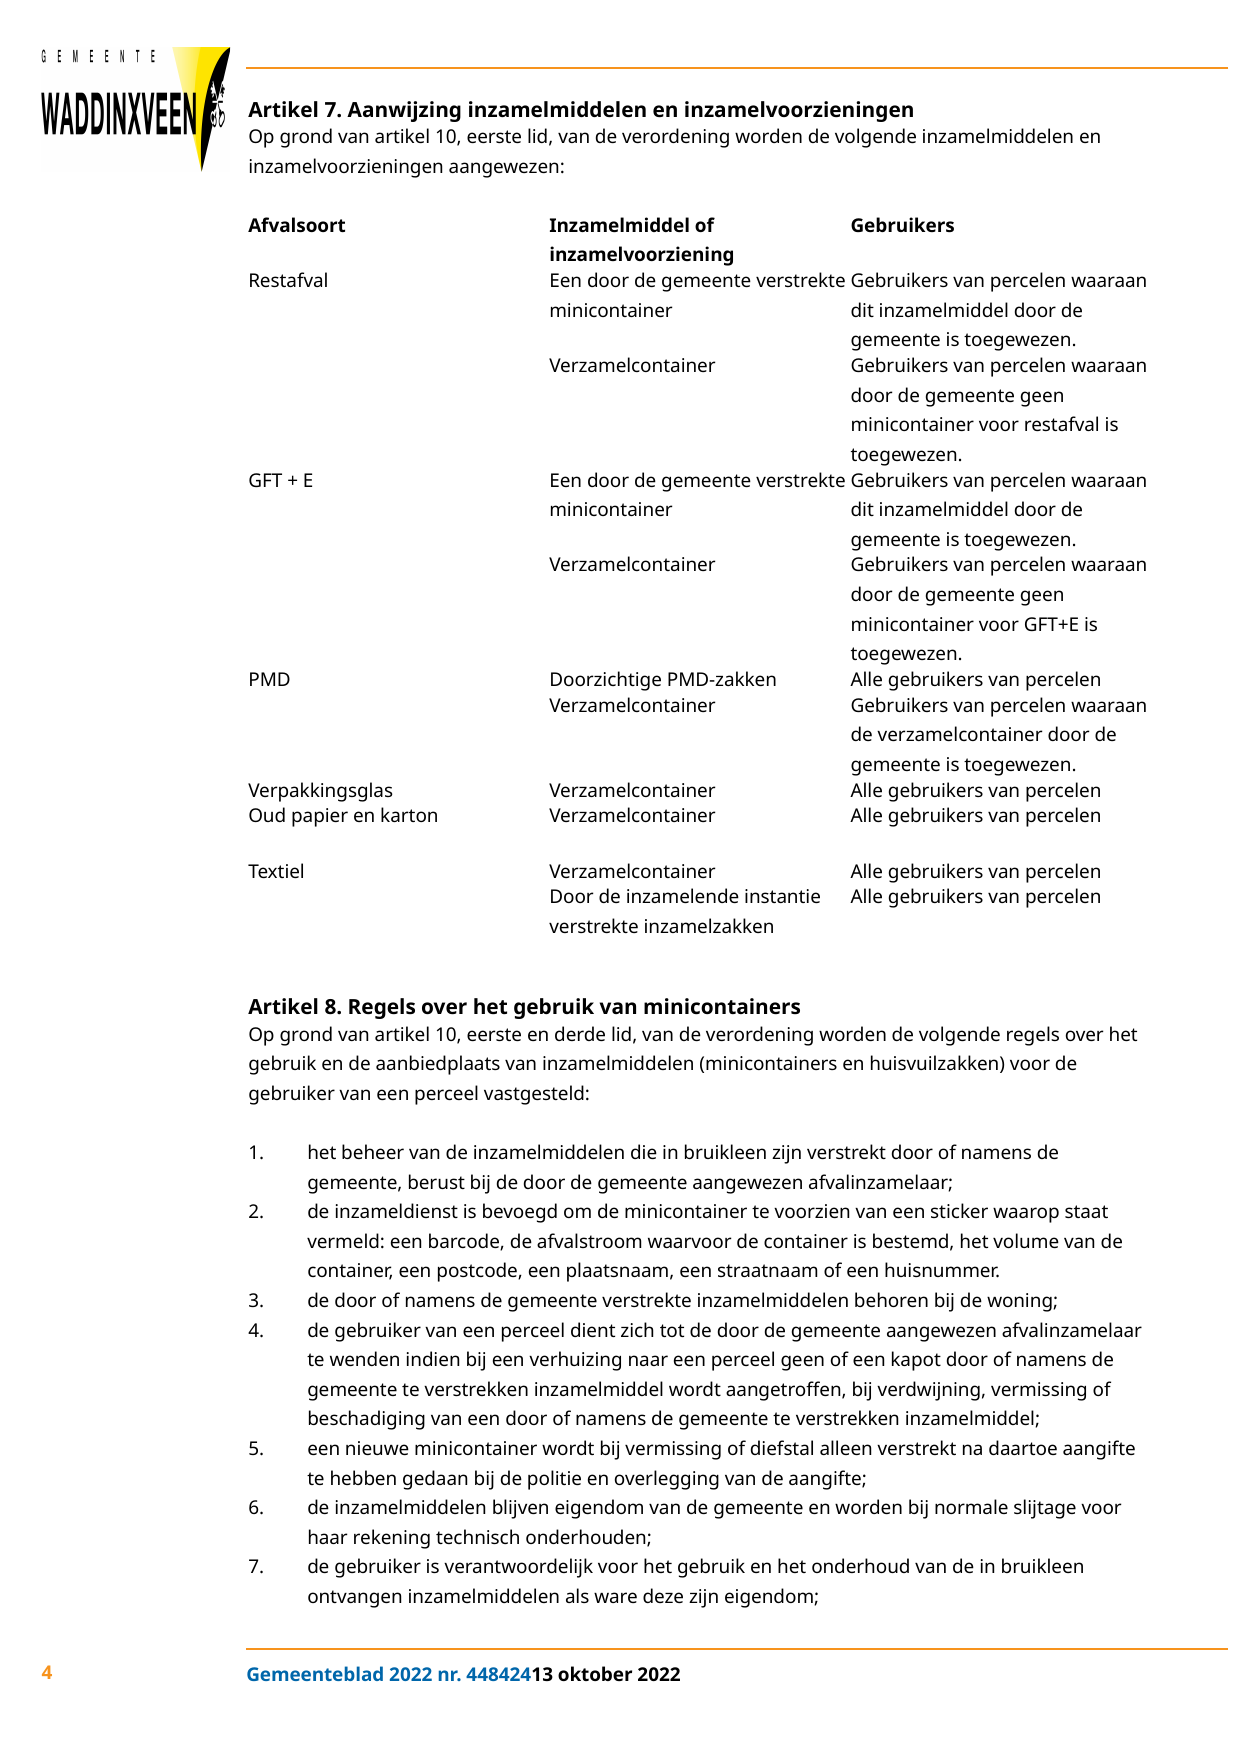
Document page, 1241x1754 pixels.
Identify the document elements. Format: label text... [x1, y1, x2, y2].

table_cell Gebruikers van percelen waaraan de verzamelcontainer door de gemeente is toegewezen. [850, 692, 1152, 777]
list de gebruiker is verantwoordelijk voor het gebruik en het onderhoud van de in bruikleen ontvangen inzamelmiddelen als ware deze zijn eigendom; [248, 1553, 1152, 1609]
table_header Inzamelmiddel of inzamelvoorziening [549, 212, 850, 267]
table_cell [248, 352, 549, 467]
table_cell [248, 884, 549, 939]
picture [41, 47, 231, 172]
table_cell Een door de gemeente verstrekte minicontainer [549, 467, 850, 552]
text Op grond van artikel 10, eerste en derde lid, van de verordening worden de volgende regels over het gebruik en de aanbiedplaats van inzamelmiddelen (minicontainers en huisvuilzakken) voor de gebruiker van een perceel vastgesteld: [248, 1021, 1152, 1106]
table_cell Alle gebruikers van percelen [850, 777, 1152, 802]
list de gebruiker van een perceel dient zich tot de door de gemeente aangewezen afvalinzamelaar te wenden indien bij een verhuizing naar een perceel geen of een kapot door of namens de gemeente te verstrekken inzamelmiddel wordt aangetroffen, bij verdwijning, vermissing of beschadiging van een door of namens de gemeente te verstrekken inzamelmiddel; [248, 1317, 1152, 1431]
table_cell Textiel [248, 858, 549, 883]
table_cell Alle gebruikers van percelen [850, 803, 1152, 858]
text Op grond van artikel 10, eerste lid, van de verordening worden de volgende inzamelmiddelen en inzamelvoorzieningen aangewezen: [248, 123, 1152, 178]
table_header Afvalsoort [248, 212, 549, 267]
list de door of namens de gemeente verstrekte inzamelmiddelen behoren bij de woning; [248, 1287, 1152, 1313]
table_cell Verzamelcontainer [549, 352, 850, 467]
table_cell Verzamelcontainer [549, 858, 850, 883]
table_cell Verzamelcontainer [549, 803, 850, 858]
table_header Gebruikers [850, 212, 1152, 267]
table_cell Een door de gemeente verstrekte minicontainer [549, 268, 850, 352]
text Artikel 7. Aanwijzing inzamelmiddelen en inzamelvoorzieningen [248, 95, 1152, 123]
table_cell Verzamelcontainer [549, 552, 850, 666]
list het beheer van de inzamelmiddelen die in bruikleen zijn verstrekt door of namens de gemeente, berust bij de door de gemeente aangewezen afvalinzamelaar; [248, 1139, 1152, 1194]
table_cell Door de inzamelende instantie verstrekte inzamelzakken [549, 884, 850, 939]
table_cell Gebruikers van percelen waaraan door de gemeente geen minicontainer voor GFT+E is toegewezen. [850, 552, 1152, 666]
list de inzameldienst is bevoegd om de minicontainer te voorzien van een sticker waarop staat vermeld: een barcode, de afvalstroom waarvoor de container is bestemd, het volume van de container, een postcode, een plaatsnaam, een straatnaam of een huisnummer. [248, 1198, 1152, 1283]
table_cell Verzamelcontainer [549, 777, 850, 802]
table_cell Restafval [248, 268, 549, 352]
table_cell Alle gebruikers van percelen [850, 666, 1152, 692]
table_cell Alle gebruikers van percelen [850, 858, 1152, 883]
text Artikel 8. Regels over het gebruik van minicontainers [248, 992, 1152, 1021]
table_cell [248, 692, 549, 777]
list de inzamelmiddelen blijven eigendom van de gemeente en worden bij normale slijtage voor haar rekening technisch onderhouden; [248, 1494, 1152, 1549]
table_cell Doorzichtige PMD-zakken [549, 666, 850, 692]
table_cell Verzamelcontainer [549, 692, 850, 777]
list een nieuwe minicontainer wordt bij vermissing of diefstal alleen verstrekt na daartoe aangifte te hebben gedaan bij de politie en overlegging van de aangifte; [248, 1435, 1152, 1490]
table_cell Gebruikers van percelen waaraan dit inzamelmiddel door de gemeente is toegewezen. [850, 467, 1152, 552]
table_cell Alle gebruikers van percelen [850, 884, 1152, 939]
table_cell Verpakkingsglas [248, 777, 549, 802]
table_cell PMD [248, 666, 549, 692]
table_cell [248, 552, 549, 666]
table_cell Gebruikers van percelen waaraan dit inzamelmiddel door de gemeente is toegewezen. [850, 268, 1152, 352]
table_cell GFT + E [248, 467, 549, 552]
table_cell Gebruikers van percelen waaraan door de gemeente geen minicontainer voor restafval is toegewezen. [850, 352, 1152, 467]
table_cell Oud papier en karton [248, 803, 549, 858]
